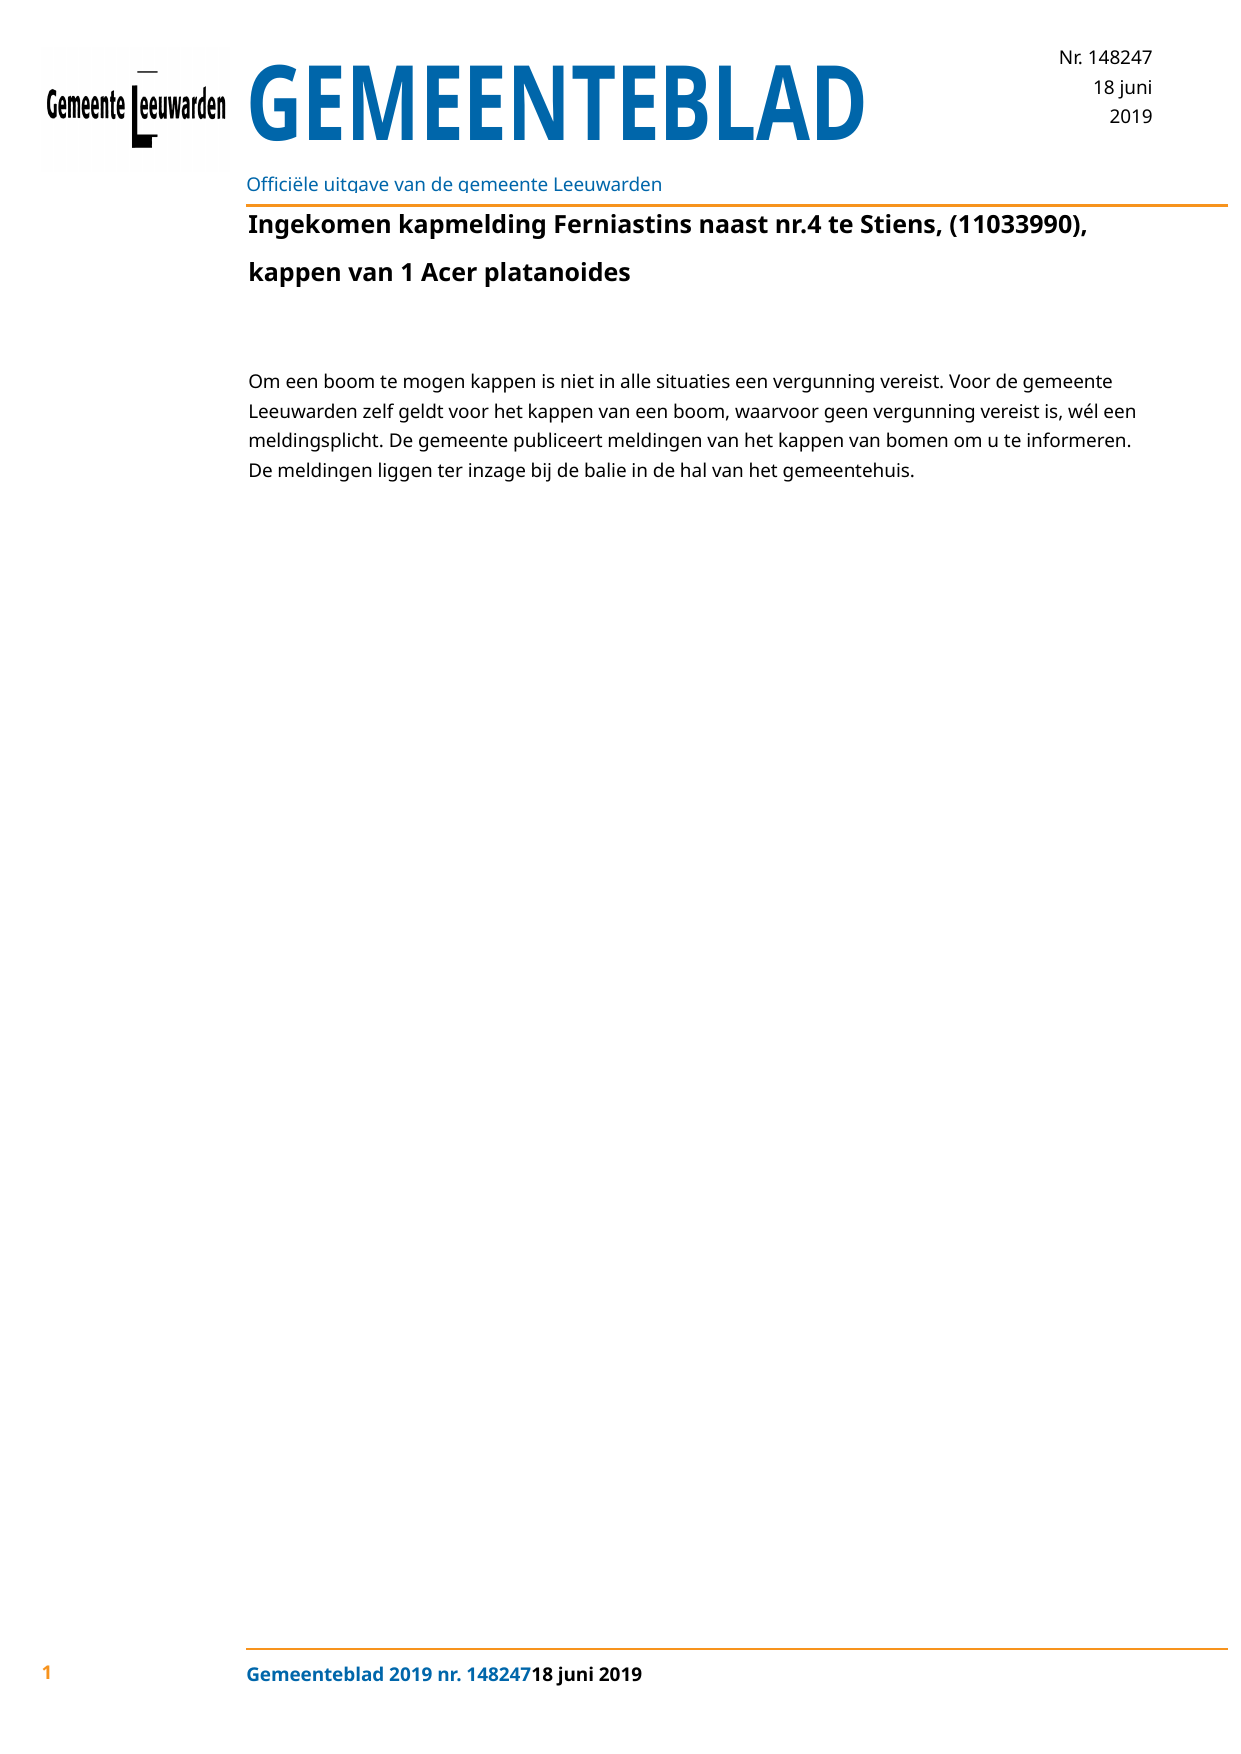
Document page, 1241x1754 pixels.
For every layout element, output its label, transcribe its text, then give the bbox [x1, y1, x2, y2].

picture [41, 47, 231, 172]
text Ingekomen kapmelding Ferniastins naast nr.4 te Stiens, (11033990), kappen van 1 Acer platanoides [248, 207, 1152, 288]
text Om een boom te mogen kappen is niet in alle situaties een vergunning vereist. Voor de gemeente Leeuwarden zelf geldt voor het kappen van een boom, waarvoor geen vergunning vereist is, wél een meldingsplicht. De gemeente publiceert meldingen van het kappen van bomen om u te informeren. De meldingen liggen ter inzage bij de balie in de hal van het gemeentehuis. [248, 368, 1152, 483]
